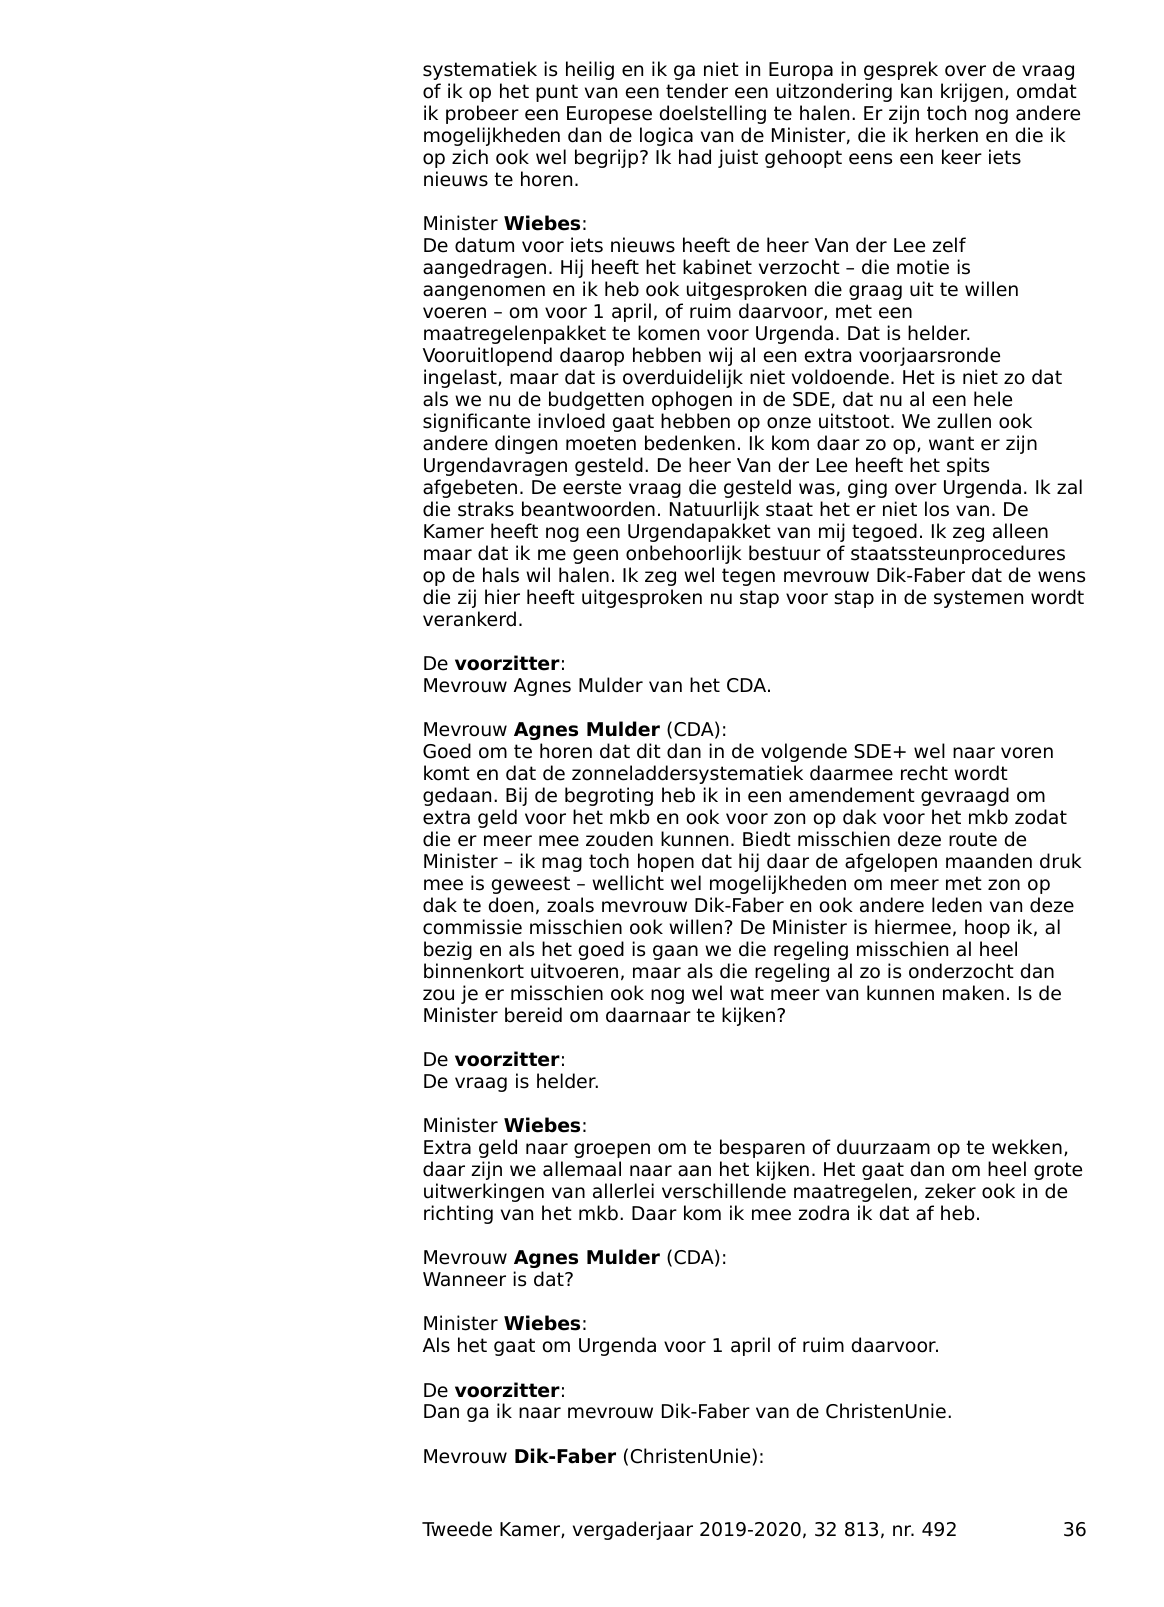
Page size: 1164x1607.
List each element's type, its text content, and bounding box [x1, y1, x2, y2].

text Wanneer is dat? [422, 1269, 1087, 1291]
text Dan ga ik naar mevrouw Dik-Faber van de ChristenUnie. [422, 1401, 1087, 1423]
text De voorzitter: [422, 1049, 1087, 1071]
text Extra geld naar groepen om te besparen of duurzaam op te wekken, daar zijn we allemaal naar aan het kijken. Het gaat dan om heel grote uitwerkingen van allerlei verschillende maatregelen, zeker ook in de richting van het mkb. Daar kom ik mee zodra ik dat af heb. [422, 1137, 1087, 1225]
text De datum voor iets nieuws heeft de heer Van der Lee zelf aangedragen. Hij heeft het kabinet verzocht – die motie is aangenomen en ik heb ook uitgesproken die graag uit te willen voeren – om voor 1 april, of ruim daarvoor, met een maatregelenpakket te komen voor Urgenda. Dat is helder. Vooruitlopend daarop hebben wij al een extra voorjaarsronde ingelast, maar dat is overduidelijk niet voldoende. Het is niet zo dat als we nu de budgetten ophogen in de SDE, dat nu al een hele significante invloed gaat hebben op onze uitstoot. We zullen ook andere dingen moeten bedenken. Ik kom daar zo op, want er zijn Urgendavragen gesteld. De heer Van der Lee heeft het spits afgebeten. De eerste vraag die gesteld was, ging over Urgenda. Ik zal die straks beantwoorden. Natuurlijk staat het er niet los van. De Kamer heeft nog een Urgendapakket van mij tegoed. Ik zeg alleen maar dat ik me geen onbehoorlijk bestuur of staatssteunprocedures op de hals wil halen. Ik zeg wel tegen mevrouw Dik-Faber dat de wens die zij hier heeft uitgesproken nu stap voor stap in de systemen wordt verankerd. [422, 235, 1087, 631]
text Goed om te horen dat dit dan in de volgende SDE+ wel naar voren komt en dat de zonneladdersystematiek daarmee recht wordt gedaan. Bij de begroting heb ik in een amendement gevraagd om extra geld voor het mkb en ook voor zon op dak voor het mkb zodat die er meer mee zouden kunnen. Biedt misschien deze route de Minister – ik mag toch hopen dat hij daar de afgelopen maanden druk mee is geweest – wellicht wel mogelijkheden om meer met zon op dak te doen, zoals mevrouw Dik-Faber en ook andere leden van deze commissie misschien ook willen? De Minister is hiermee, hoop ik, al bezig en als het goed is gaan we die regeling misschien al heel binnenkort uitvoeren, maar als die regeling al zo is onderzocht dan zou je er misschien ook nog wel wat meer van kunnen maken. Is de Minister bereid om daarnaar te kijken? [422, 741, 1087, 1027]
text Minister Wiebes: [422, 1115, 1087, 1137]
text Minister Wiebes: [422, 213, 1087, 235]
text Mevrouw Agnes Mulder (CDA): [422, 719, 1087, 741]
text De vraag is helder. [422, 1071, 1087, 1093]
text systematiek is heilig en ik ga niet in Europa in gesprek over de vraag of ik op het punt van een tender een uitzondering kan krijgen, omdat ik probeer een Europese doelstelling te halen. Er zijn toch nog andere mogelijkheden dan de logica van de Minister, die ik herken en die ik op zich ook wel begrijp? Ik had juist gehoopt eens een keer iets nieuws te horen. [422, 59, 1087, 191]
text Mevrouw Agnes Mulder van het CDA. [422, 675, 1087, 697]
text Minister Wiebes: [422, 1313, 1087, 1335]
text De voorzitter: [422, 653, 1087, 675]
text Als het gaat om Urgenda voor 1 april of ruim daarvoor. [422, 1335, 1087, 1357]
text Mevrouw Dik-Faber (ChristenUnie): [422, 1446, 1087, 1468]
text Mevrouw Agnes Mulder (CDA): [422, 1247, 1087, 1269]
text De voorzitter: [422, 1379, 1087, 1401]
